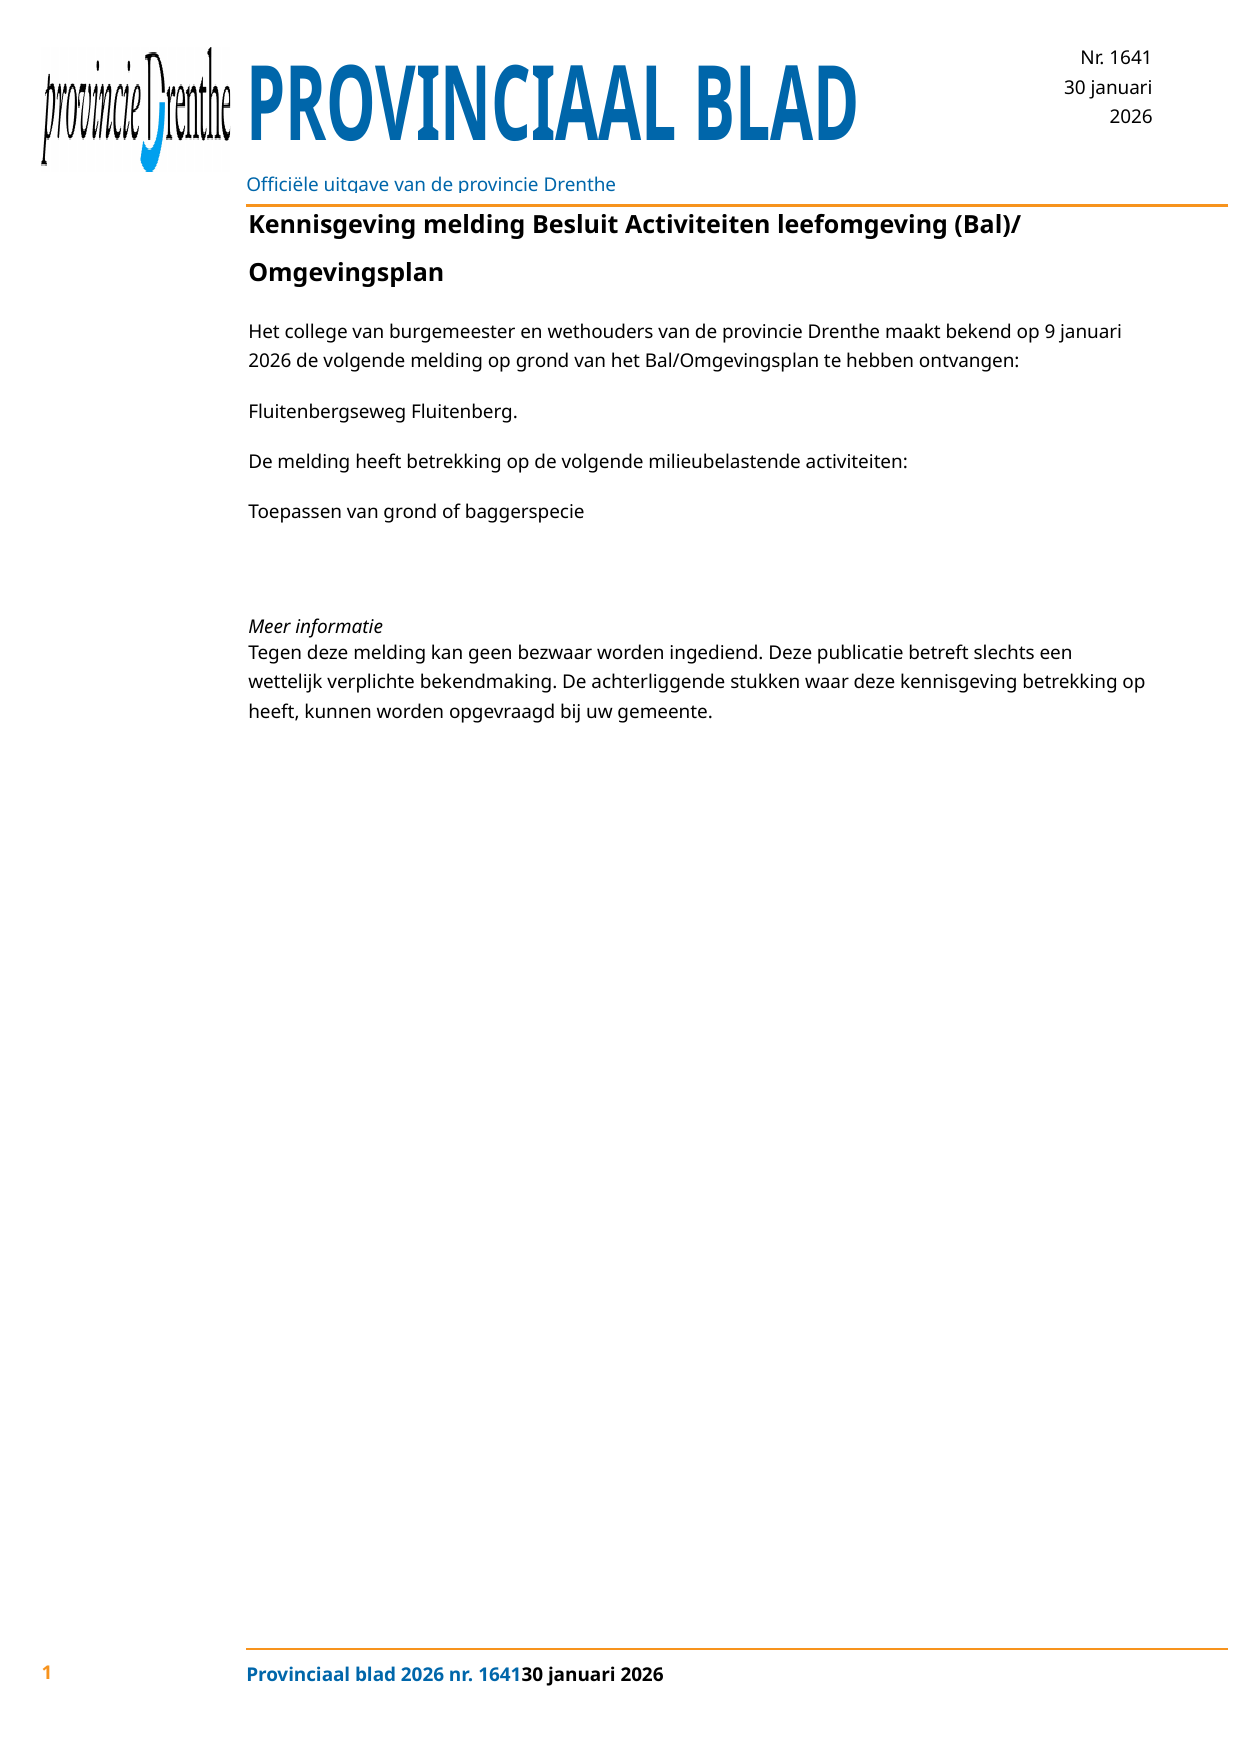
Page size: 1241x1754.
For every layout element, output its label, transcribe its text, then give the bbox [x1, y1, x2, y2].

text Toepassen van grond of baggerspecie [248, 499, 1152, 524]
text Kennisgeving melding Besluit Activiteiten leefomgeving (Bal)/ Omgevingsplan [248, 207, 1152, 288]
text Meer informatie [248, 613, 1152, 639]
text Tegen deze melding kan geen bezwaar worden ingediend. Deze publicatie betreft slechts een wettelijk verplichte bekendmaking. De achterliggende stukken waar deze kennisgeving betrekking op heeft, kunnen worden opgevraagd bij uw gemeente. [248, 639, 1152, 724]
text De melding heeft betrekking op de volgende milieubelastende activiteiten: [248, 448, 1152, 474]
text Fluitenbergseweg Fluitenberg. [248, 398, 1152, 424]
picture [41, 47, 231, 172]
text Het college van burgemeester en wethouders van de provincie Drenthe maakt bekend op 9 januari 2026 de volgende melding op grond van het Bal/Omgevingsplan te hebben ontvangen: [248, 318, 1152, 373]
